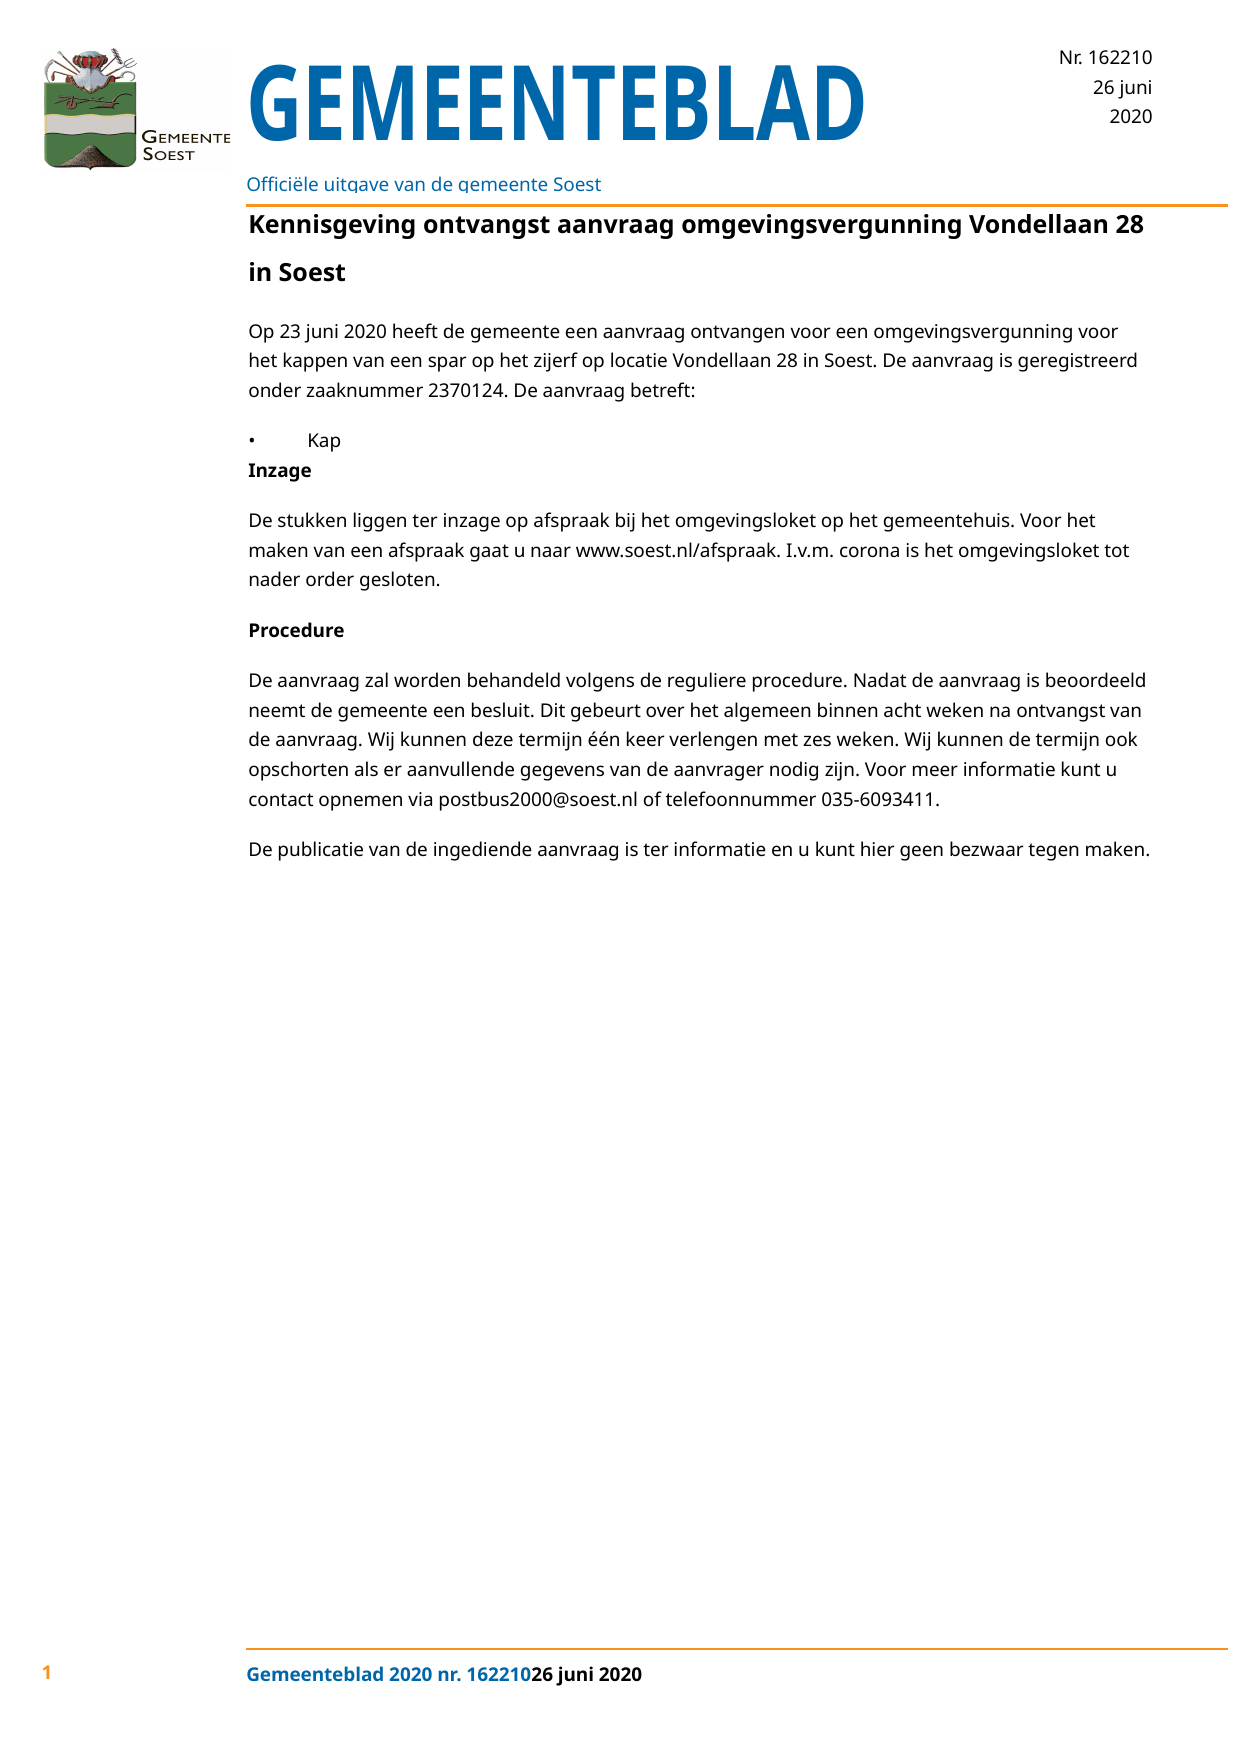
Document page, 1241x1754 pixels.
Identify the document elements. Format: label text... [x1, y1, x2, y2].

text De publicatie van de ingediende aanvraag is ter informatie en u kunt hier geen bezwaar tegen maken. [248, 836, 1152, 862]
picture [41, 47, 231, 172]
text De stukken liggen ter inzage op afspraak bij het omgevingsloket op het gemeentehuis. Voor het maken van een afspraak gaat u naar www.soest.nl/afspraak. I.v.m. corona is het omgevingsloket tot nader order gesloten. [248, 507, 1152, 592]
list Kap [248, 427, 1152, 453]
text Procedure [248, 617, 1152, 643]
text De aanvraag zal worden behandeld volgens de reguliere procedure. Nadat de aanvraag is beoordeeld neemt de gemeente een besluit. Dit gebeurt over het algemeen binnen acht weken na ontvangst van de aanvraag. Wij kunnen deze termijn één keer verlengen met zes weken. Wij kunnen de termijn ook opschorten als er aanvullende gegevens van de aanvrager nodig zijn. Voor meer informatie kunt u contact opnemen via postbus2000@soest.nl of telefoonnummer 035-6093411. [248, 667, 1152, 812]
text Kennisgeving ontvangst aanvraag omgevingsvergunning Vondellaan 28 in Soest [248, 207, 1152, 288]
text Inzage [248, 457, 1152, 483]
text Op 23 juni 2020 heeft de gemeente een aanvraag ontvangen voor een omgevingsvergunning voor het kappen van een spar op het zijerf op locatie Vondellaan 28 in Soest. De aanvraag is geregistreerd onder zaaknummer 2370124. De aanvraag betreft: [248, 318, 1152, 403]
